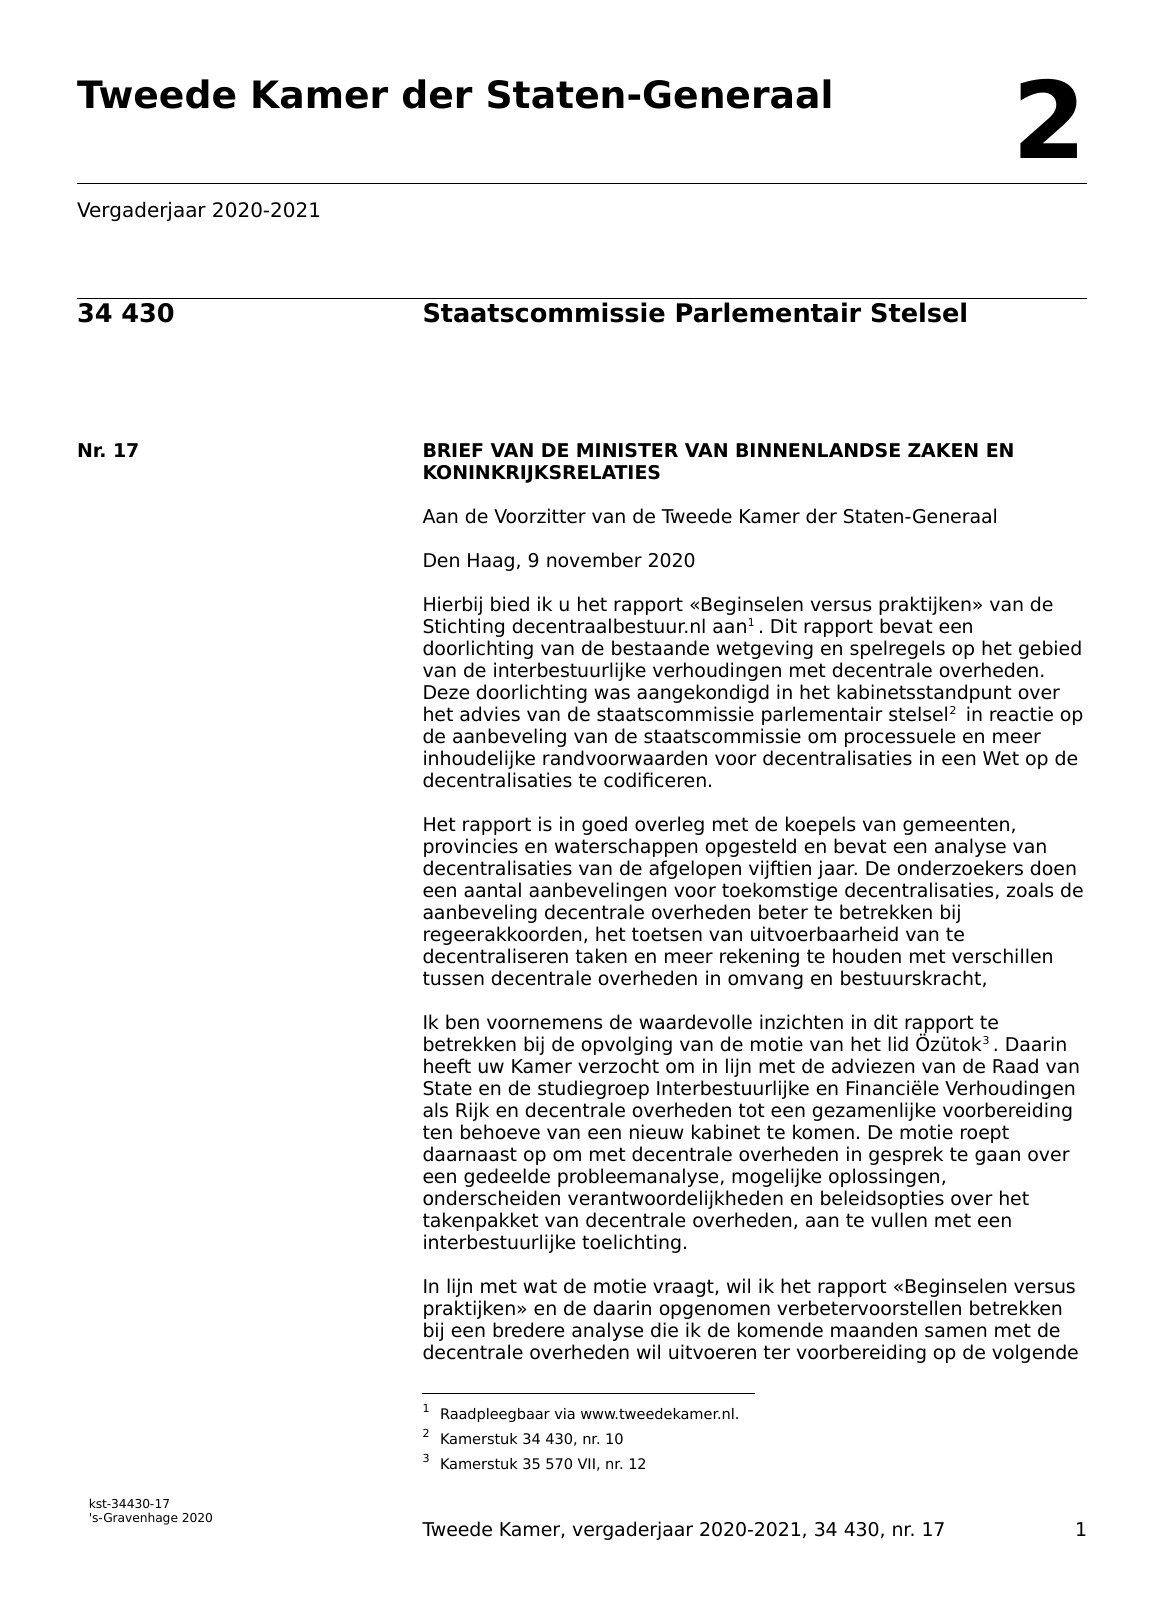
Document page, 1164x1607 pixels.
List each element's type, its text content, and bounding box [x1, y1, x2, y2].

text Ik ben voornemens de waardevolle inzichten in dit rapport te betrekken bij de opvolging van de motie van het lid Özütok. Daarin heeft uw Kamer verzocht om in lijn met de adviezen van de Raad van State en de studiegroep Interbestuurlijke en Financiële Verhoudingen als Rijk en decentrale overheden tot een gezamenlijke voorbereiding ten behoeve van een nieuw kabinet te komen. De motie roept daarnaast op om met decentrale overheden in gesprek te gaan over een gedeelde probleemanalyse, mogelijke oplossingen, onderscheiden verantwoordelijkheden en beleidsopties over het takenpakket van decentrale overheden, aan te vullen met een interbestuurlijke toelichting. [422, 1012, 1087, 1254]
text kst-34430-17 [88, 1497, 323, 1511]
table_header 2 [886, 59, 1087, 183]
text 's-Gravenhage 2020 [88, 1511, 323, 1525]
text Het rapport is in goed overleg met de koepels van gemeenten, provincies en waterschappen opgesteld en bevat een analyse van decentralisaties van de afgelopen vijftien jaar. De onderzoekers doen een aantal aanbevelingen voor toekomstige decentralisaties, zoals de aanbeveling decentrale overheden beter te betrekken bij regeerakkoorden, het toetsen van uitvoerbaarheid van te decentraliseren taken en meer rekening te houden met verschillen tussen decentrale overheden in omvang en bestuurskracht, [422, 814, 1087, 990]
subtitle Nr. 17 BRIEF VAN DE MINISTER VAN BINNENLANDSE ZAKEN EN KONINKRIJKSRELATIES [77, 440, 1087, 484]
text Den Haag, 9 november 2020 [422, 550, 1087, 572]
text Kamerstuk 34 430, nr. 10 [422, 1427, 1087, 1449]
table_cell Vergaderjaar 2020-2021 [77, 184, 1087, 298]
text Raadpleegbaar via www.tweedekamer.nl. [422, 1402, 1087, 1424]
text In lijn met wat de motie vraagt, wil ik het rapport «Beginselen versus praktijken» en de daarin opgenomen verbetervoorstellen betrekken bij een bredere analyse die ik de komende maanden samen met de decentrale overheden wil uitvoeren ter voorbereiding op de volgende [422, 1276, 1087, 1364]
text Hierbij bied ik u het rapport «Beginselen versus praktijken» van de Stichting decentraalbestuur.nl aan. Dit rapport bevat een doorlichting van de bestaande wetgeving en spelregels op het gebied van de interbestuurlijke verhoudingen met decentrale overheden. Deze doorlichting was aangekondigd in het kabinetsstandpunt over het advies van de staatscommissie parlementair stelsel in reactie op de aanbeveling van de staatscommissie om processuele en meer inhoudelijke randvoorwaarden voor decentralisaties in een Wet op de decentralisaties te codificeren. [422, 594, 1087, 792]
text Kamerstuk 35 570 VII, nr. 12 [422, 1452, 1087, 1474]
subtitle 34 430 Staatscommissie Parlementair Stelsel [77, 299, 1087, 329]
text Aan de Voorzitter van de Tweede Kamer der Staten-Generaal [422, 506, 1087, 528]
table_header Tweede Kamer der Staten-Generaal [77, 59, 886, 183]
